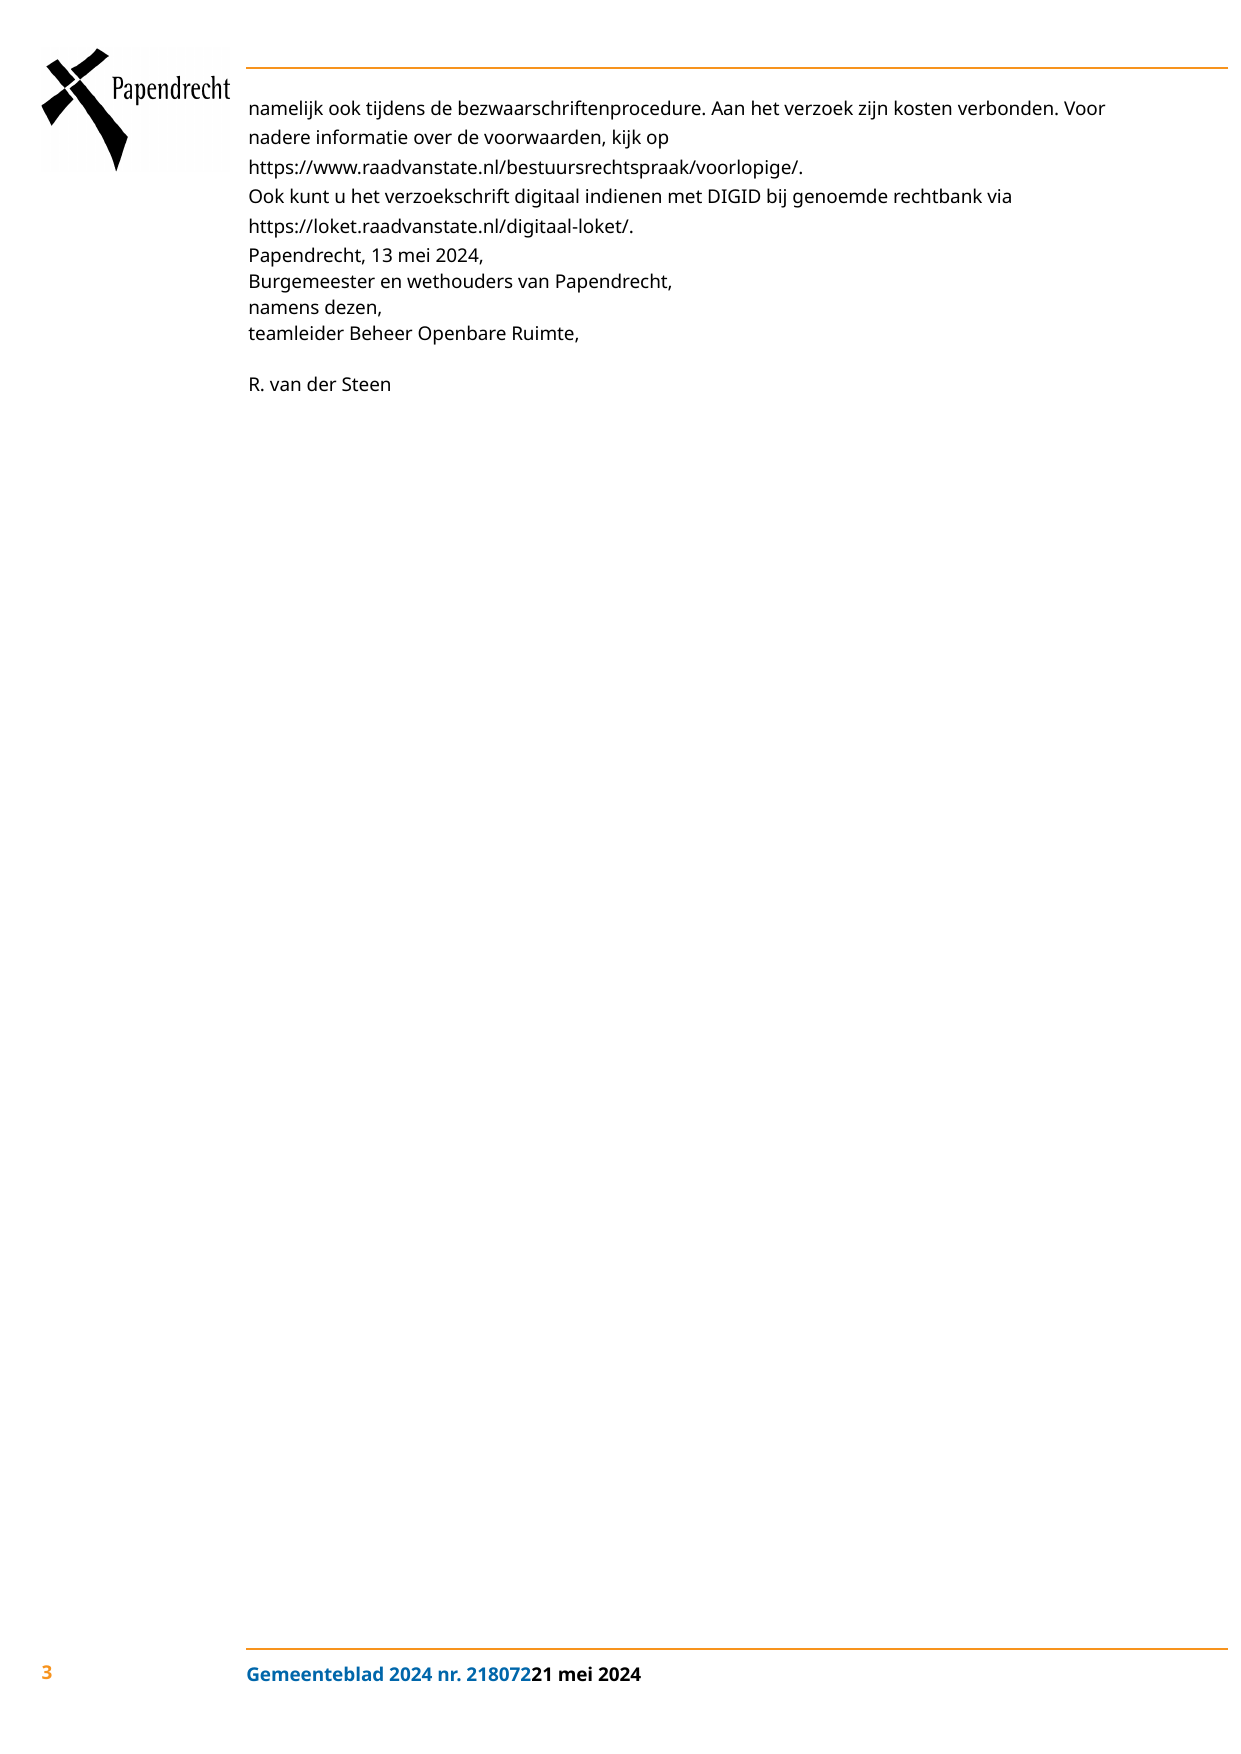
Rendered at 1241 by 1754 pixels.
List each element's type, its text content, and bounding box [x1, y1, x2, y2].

text teamleider Beheer Openbare Ruimte, [248, 320, 1152, 346]
text namelijk ook tijdens de bezwaarschriftenprocedure. Aan het verzoek zijn kosten verbonden. Voor nadere informatie over de voorwaarden, kijk op https://www.raadvanstate.nl/bestuursrechtspraak/voorlopige/. [248, 95, 1152, 180]
text Burgemeester en wethouders van Papendrecht, [248, 268, 1152, 294]
picture [41, 47, 231, 172]
text Ook kunt u het verzoekschrift digitaal indienen met DIGID bij genoemde rechtbank via https://loket.raadvanstate.nl/digitaal-loket/. [248, 183, 1152, 239]
text R. van der Steen [248, 371, 1152, 397]
text namens dezen, [248, 294, 1152, 320]
text Papendrecht, 13 mei 2024, [248, 243, 1152, 268]
